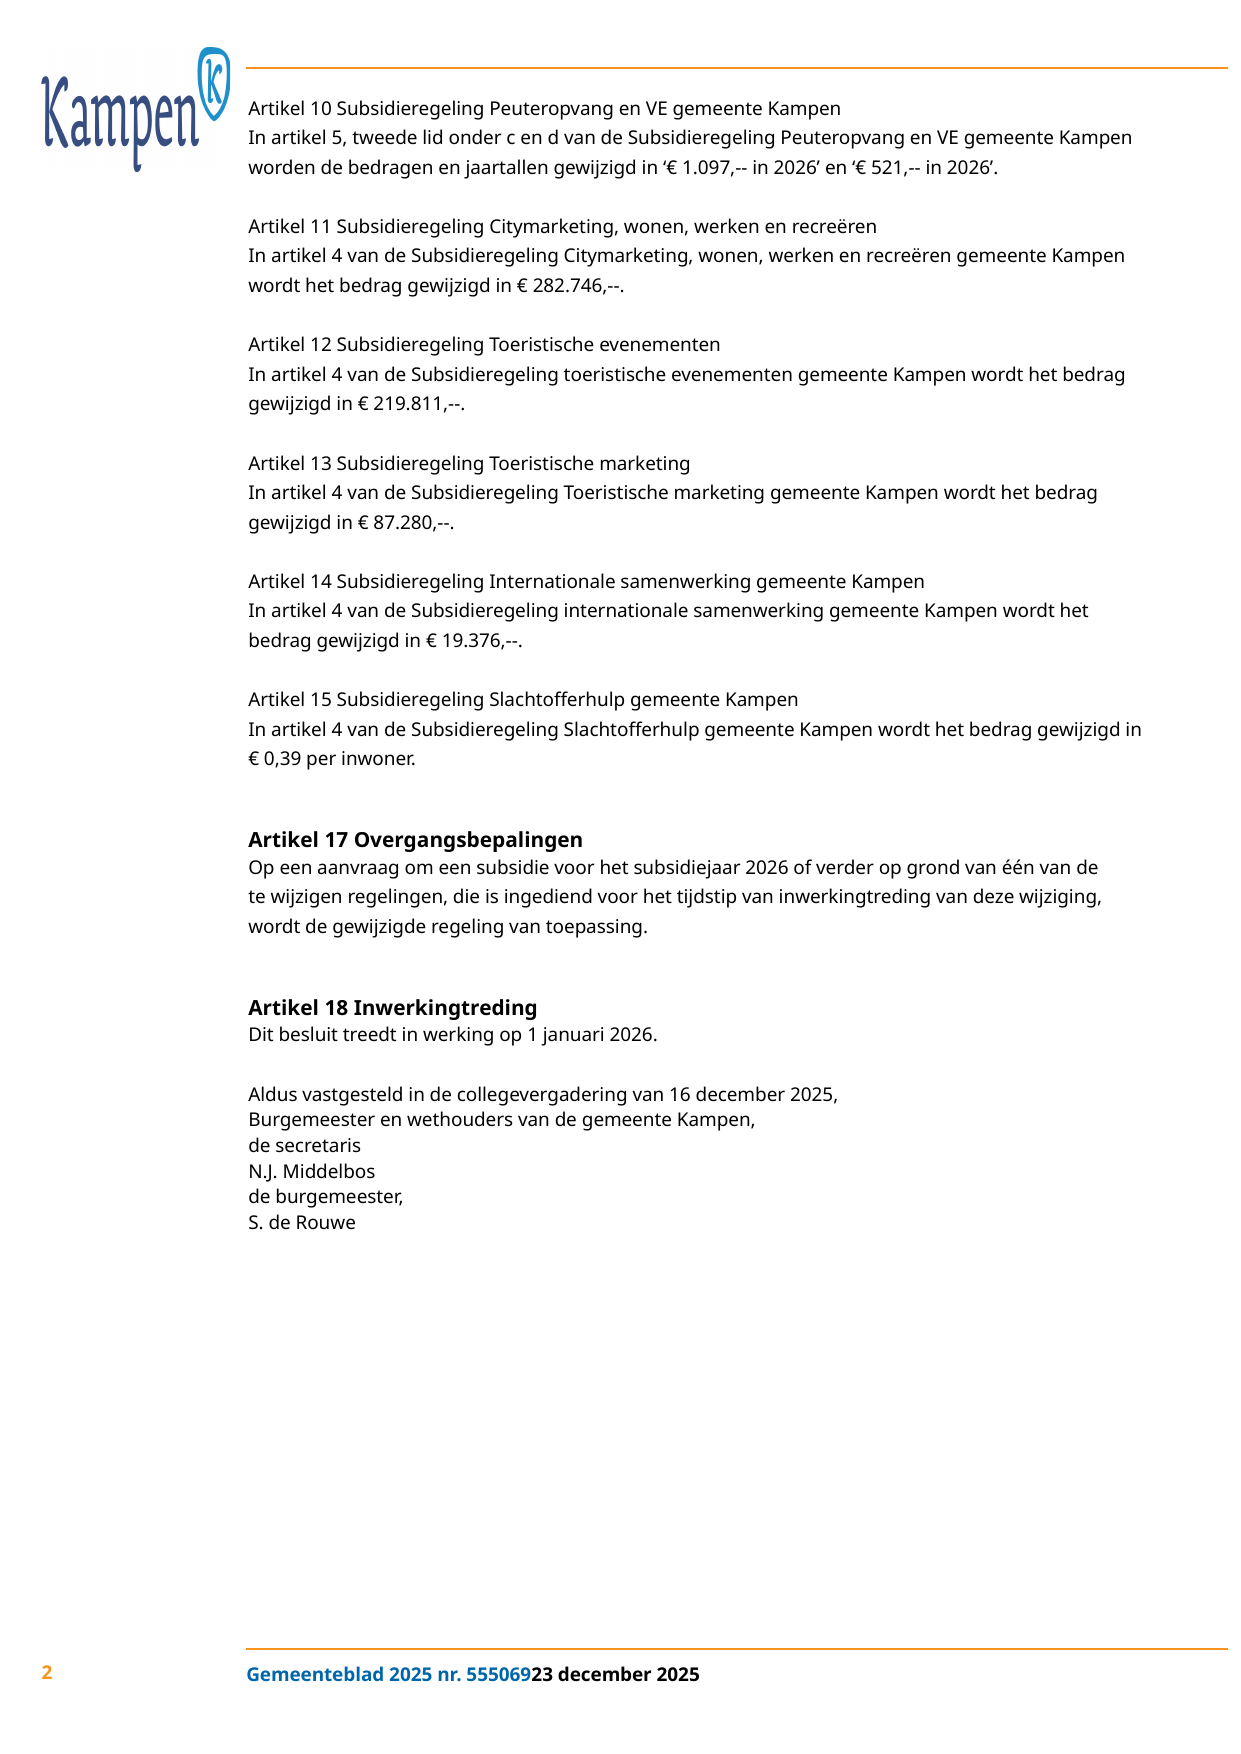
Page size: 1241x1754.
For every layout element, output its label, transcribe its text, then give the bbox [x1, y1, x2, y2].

text Artikel 18 Inwerkingtreding [248, 993, 1152, 1022]
text Aldus vastgesteld in de collegevergadering van 16 december 2025, [248, 1081, 1152, 1107]
text Artikel 14 Subsidieregeling Internationale samenwerking gemeente Kampen [248, 568, 1152, 594]
text N.J. Middelbos [248, 1158, 1152, 1184]
text In artikel 4 van de Subsidieregeling Toeristische marketing gemeente Kampen wordt het bedrag gewijzigd in € 87.280,--. [248, 479, 1152, 535]
text In artikel 4 van de Subsidieregeling Slachtofferhulp gemeente Kampen wordt het bedrag gewijzigd in € 0,39 per inwoner. [248, 716, 1152, 771]
text In artikel 4 van de Subsidieregeling internationale samenwerking gemeente Kampen wordt het bedrag gewijzigd in € 19.376,--. [248, 598, 1152, 653]
text te wijzigen regelingen, die is ingediend voor het tijdstip van inwerkingtreding van deze wijziging, [248, 884, 1152, 909]
text Dit besluit treedt in werking op 1 januari 2026. [248, 1022, 1152, 1047]
text In artikel 4 van de Subsidieregeling Citymarketing, wonen, werken en recreëren gemeente Kampen wordt het bedrag gewijzigd in € 282.746,--. [248, 243, 1152, 298]
picture [41, 47, 231, 172]
text S. de Rouwe [248, 1209, 1152, 1235]
text de secretaris [248, 1132, 1152, 1158]
text Artikel 12 Subsidieregeling Toeristische evenementen [248, 331, 1152, 357]
text In artikel 5, tweede lid onder c en d van de Subsidieregeling Peuteropvang en VE gemeente Kampen worden de bedragen en jaartallen gewijzigd in ‘€ 1.097,-- in 2026’ en ‘€ 521,-- in 2026’. [248, 124, 1152, 180]
text Artikel 15 Subsidieregeling Slachtofferhulp gemeente Kampen [248, 686, 1152, 712]
text wordt de gewijzigde regeling van toepassing. [248, 913, 1152, 939]
text Burgemeester en wethouders van de gemeente Kampen, [248, 1107, 1152, 1132]
text Artikel 13 Subsidieregeling Toeristische marketing [248, 450, 1152, 476]
text de burgemeester, [248, 1184, 1152, 1209]
text Op een aanvraag om een subsidie voor het subsidiejaar 2026 of verder op grond van één van de [248, 854, 1152, 880]
text In artikel 4 van de Subsidieregeling toeristische evenementen gemeente Kampen wordt het bedrag gewijzigd in € 219.811,--. [248, 361, 1152, 416]
text Artikel 10 Subsidieregeling Peuteropvang en VE gemeente Kampen [248, 95, 1152, 121]
text Artikel 17 Overgangsbepalingen [248, 826, 1152, 854]
text Artikel 11 Subsidieregeling Citymarketing, wonen, werken en recreëren [248, 213, 1152, 239]
